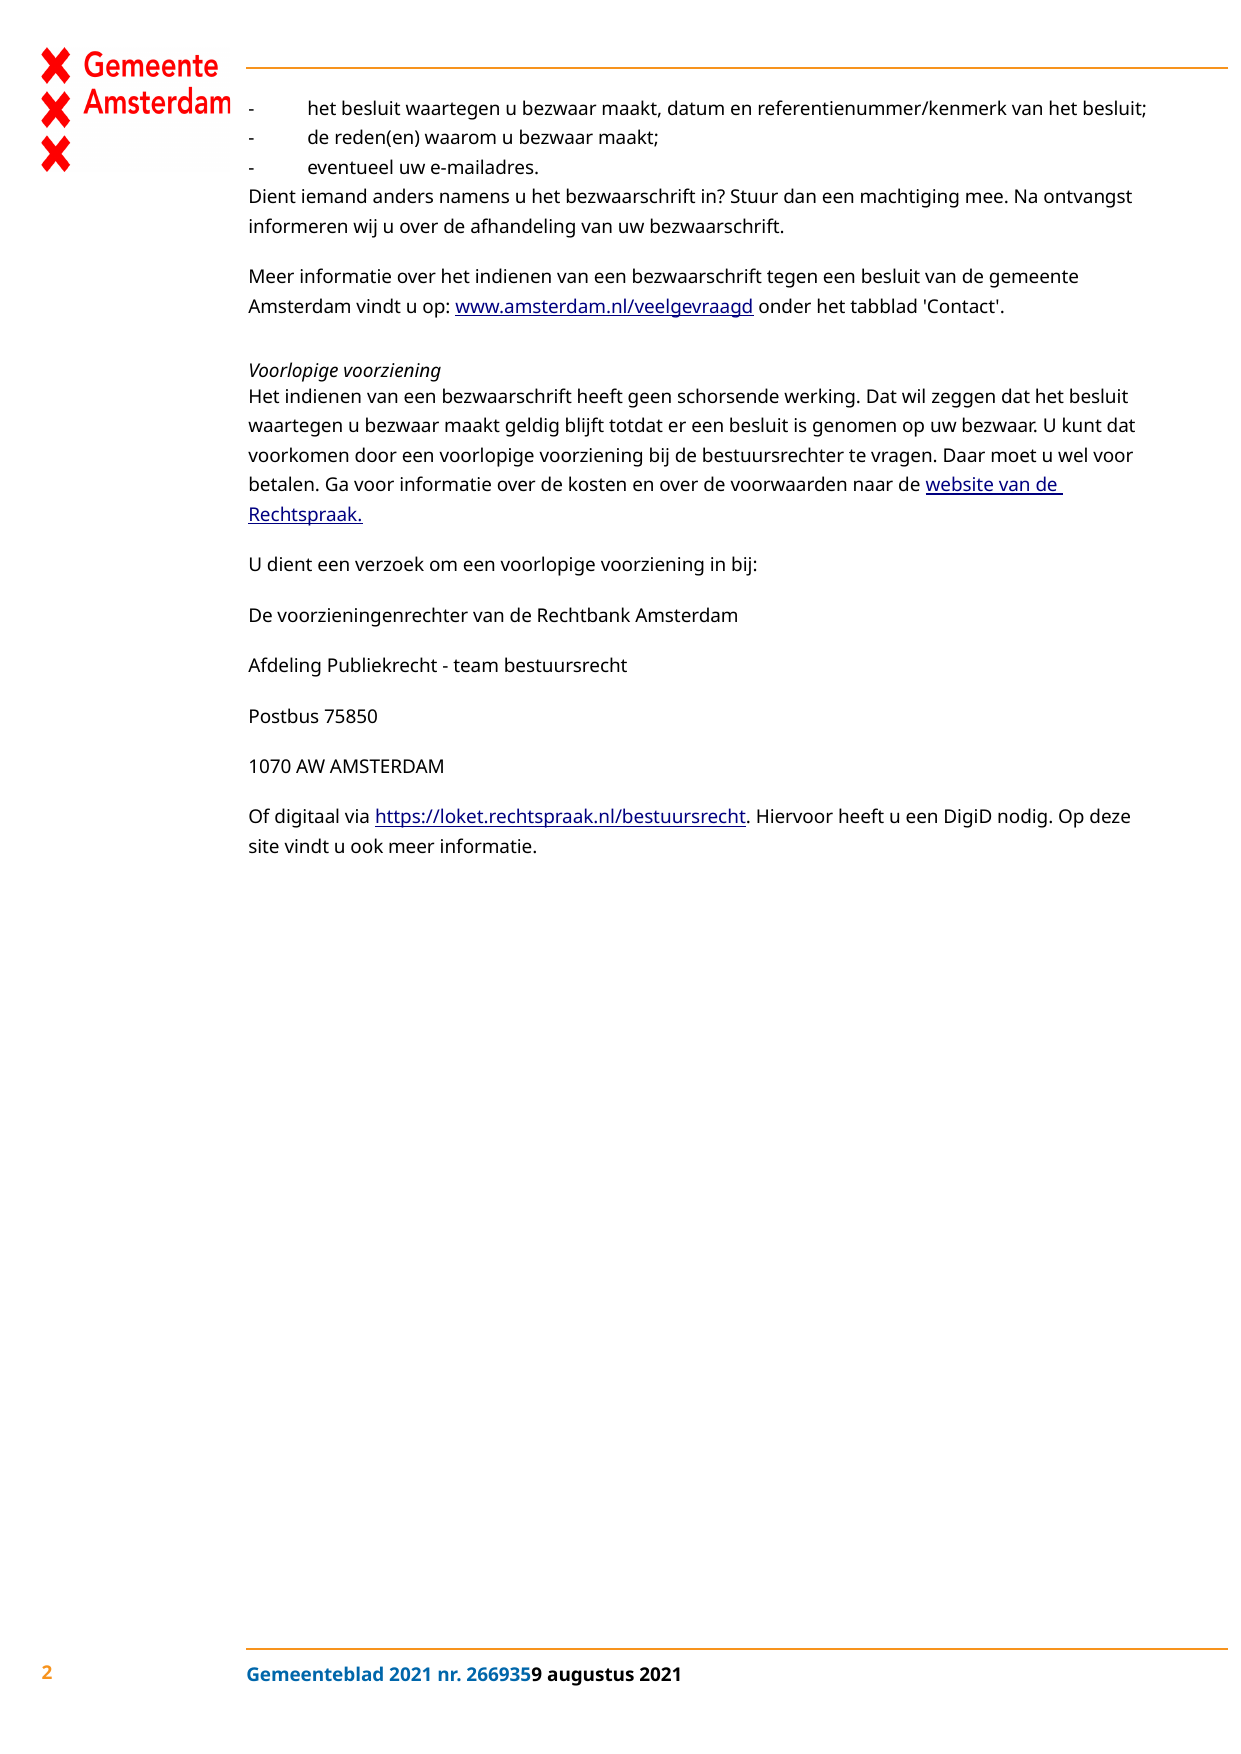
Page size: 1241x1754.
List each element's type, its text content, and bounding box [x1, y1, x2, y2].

list het besluit waartegen u bezwaar maakt, datum en referentienummer/kenmerk van het besluit; [248, 95, 1152, 121]
text Afdeling Publiekrecht - team bestuursrecht [248, 652, 1152, 678]
list eventueel uw e-mailadres. [248, 154, 1152, 180]
text 1070 AW AMSTERDAM [248, 753, 1152, 779]
text Dient iemand anders namens u het bezwaarschrift in? Stuur dan een machtiging mee. Na ontvangst informeren wij u over de afhandeling van uw bezwaarschrift. [248, 183, 1152, 239]
list de reden(en) waarom u bezwaar maakt; [248, 124, 1152, 150]
text Meer informatie over het indienen van een bezwaarschrift tegen een besluit van de gemeente Amsterdam vindt u op: www.amsterdam.nl/veelgevraagd onder het tabblad 'Contact'. [248, 263, 1152, 319]
text De voorzieningenrechter van de Rechtbank Amsterdam [248, 602, 1152, 628]
text Postbus 75850 [248, 703, 1152, 728]
text Of digitaal via https://loket.rechtspraak.nl/bestuursrecht. Hiervoor heeft u een DigiD nodig. Op deze site vindt u ook meer informatie. [248, 804, 1152, 859]
text Voorlopige voorziening [248, 357, 1152, 383]
text Het indienen van een bezwaarschrift heeft geen schorsende werking. Dat wil zeggen dat het besluit waartegen u bezwaar maakt geldig blijft totdat er een besluit is genomen op uw bezwaar. U kunt dat voorkomen door een voorlopige voorziening bij de bestuursrechter te vragen. Daar moet u wel voor betalen. Ga voor informatie over de kosten en over de voorwaarden naar de website van de Rechtspraak. [248, 383, 1152, 527]
text U dient een verzoek om een voorlopige voorziening in bij: [248, 552, 1152, 577]
picture [41, 47, 231, 172]
